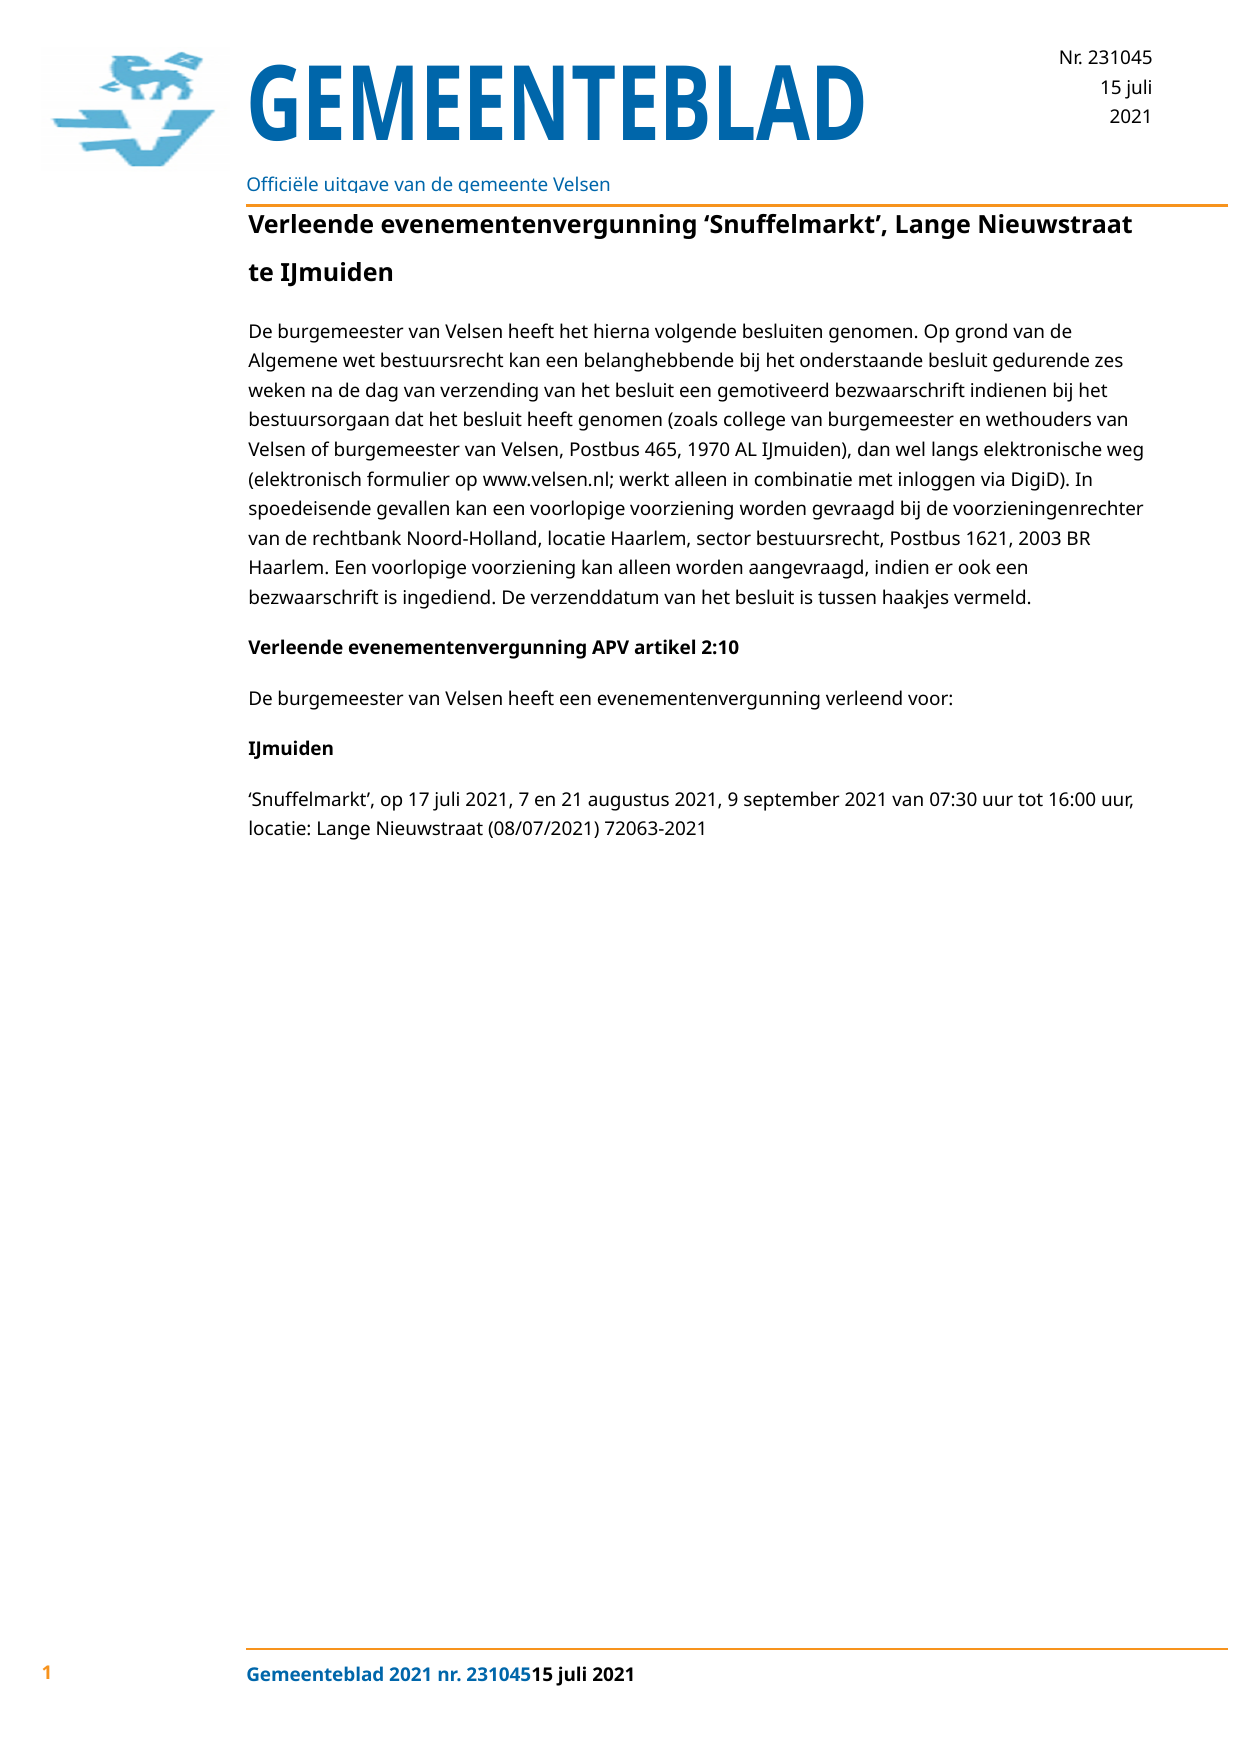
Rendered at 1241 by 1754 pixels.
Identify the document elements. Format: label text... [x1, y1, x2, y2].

text Verleende evenementenvergunning ‘Snuffelmarkt’, Lange Nieuwstraat te IJmuiden [248, 207, 1152, 288]
text De burgemeester van Velsen heeft het hierna volgende besluiten genomen. Op grond van de Algemene wet bestuursrecht kan een belanghebbende bij het onderstaande besluit gedurende zes weken na de dag van verzending van het besluit een gemotiveerd bezwaarschrift indienen bij het bestuursorgaan dat het besluit heeft genomen (zoals college van burgemeester en wethouders van Velsen of burgemeester van Velsen, Postbus 465, 1970 AL IJmuiden), dan wel langs elektronische weg (elektronisch formulier op www.velsen.nl; werkt alleen in combinatie met inloggen via DigiD). In spoedeisende gevallen kan een voorlopige voorziening worden gevraagd bij de voorzieningenrechter van de rechtbank Noord-Holland, locatie Haarlem, sector bestuursrecht, Postbus 1621, 2003 BR Haarlem. Een voorlopige voorziening kan alleen worden aangevraagd, indien er ook een bezwaarschrift is ingediend. De verzenddatum van het besluit is tussen haakjes vermeld. [248, 318, 1152, 610]
text ‘Snuffelmarkt’, op 17 juli 2021, 7 en 21 augustus 2021, 9 september 2021 van 07:30 uur tot 16:00 uur, locatie: Lange Nieuwstraat (08/07/2021) 72063-2021 [248, 786, 1152, 841]
text De burgemeester van Velsen heeft een evenementenvergunning verleend voor: [248, 685, 1152, 711]
text IJmuiden [248, 735, 1152, 761]
text Verleende evenementenvergunning APV artikel 2:10 [248, 634, 1152, 660]
picture [41, 47, 231, 172]
